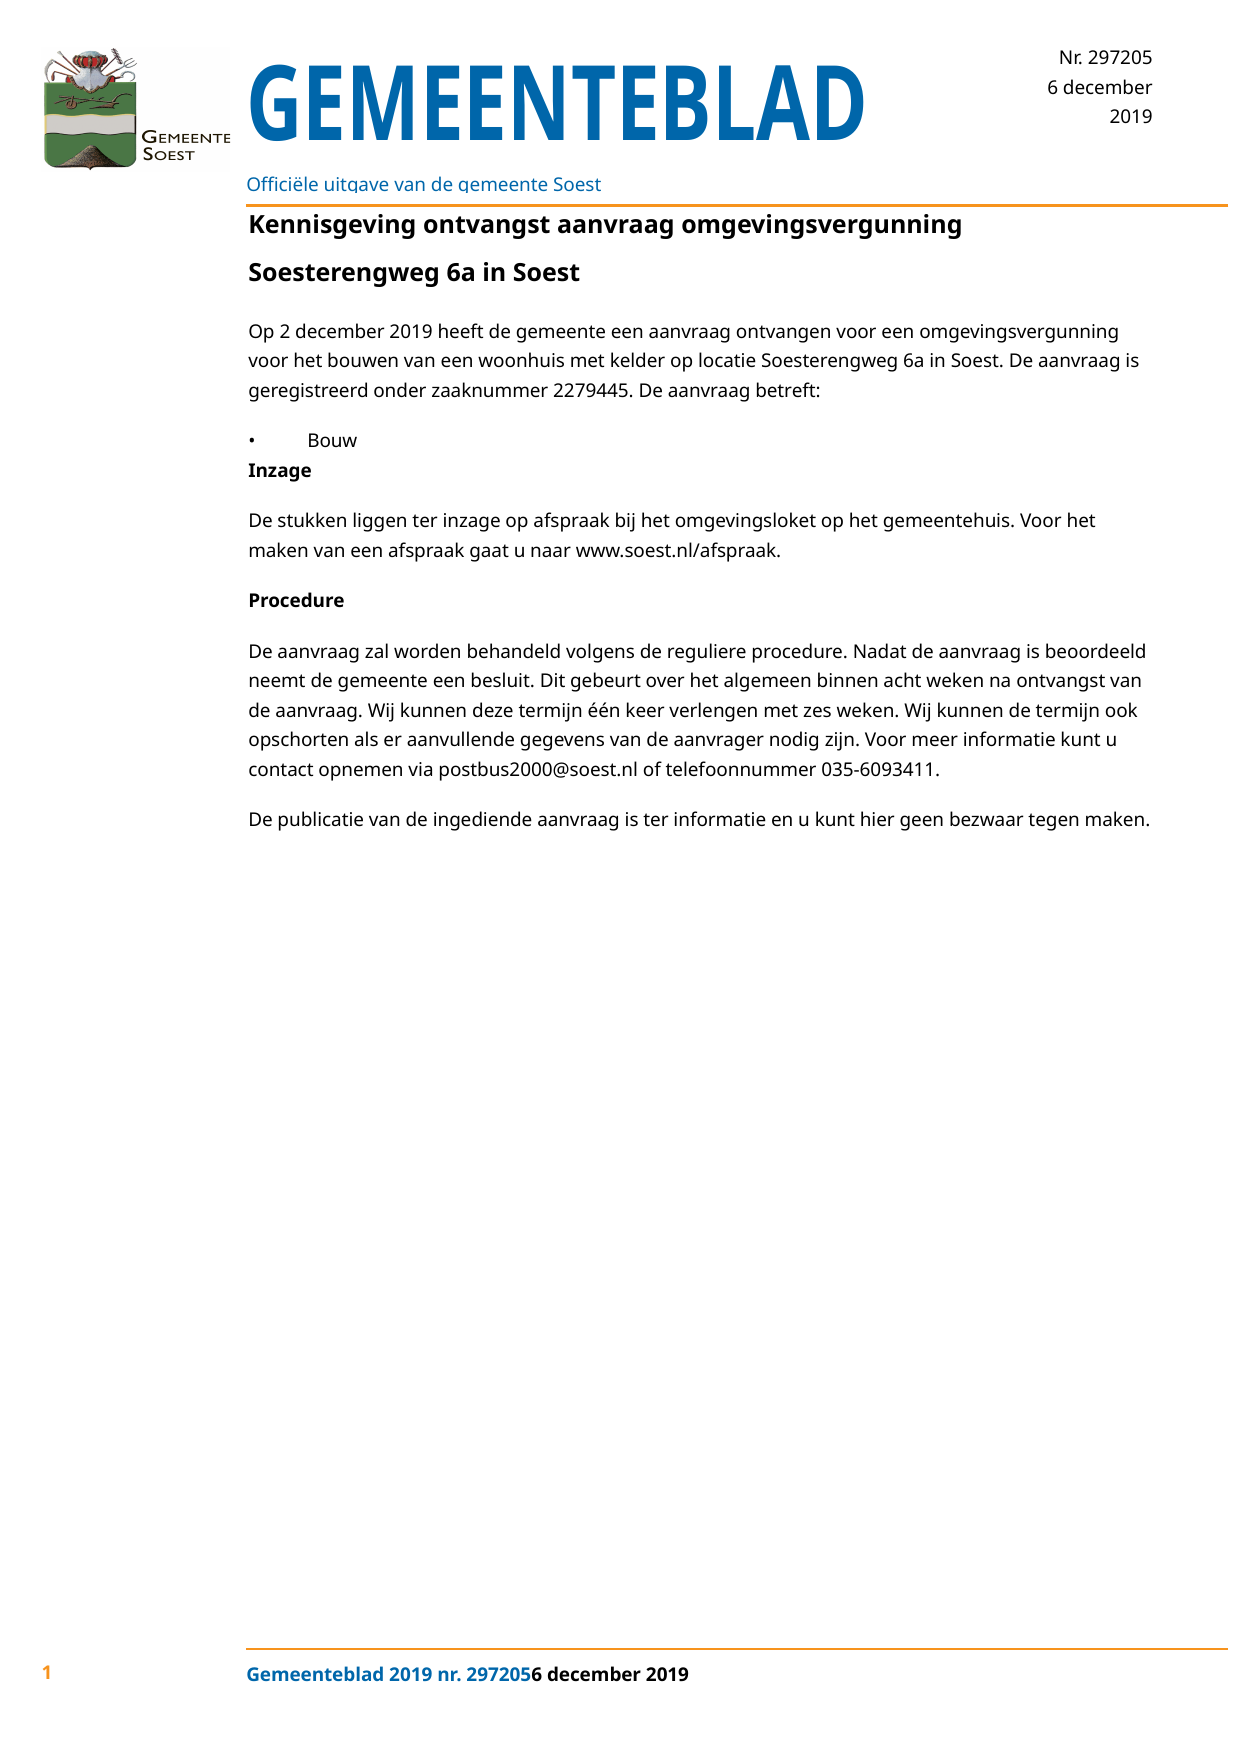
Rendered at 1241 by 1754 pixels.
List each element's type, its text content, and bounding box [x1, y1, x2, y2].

list Bouw [248, 427, 1152, 453]
text Procedure [248, 587, 1152, 613]
text De aanvraag zal worden behandeld volgens de reguliere procedure. Nadat de aanvraag is beoordeeld neemt de gemeente een besluit. Dit gebeurt over het algemeen binnen acht weken na ontvangst van de aanvraag. Wij kunnen deze termijn één keer verlengen met zes weken. Wij kunnen de termijn ook opschorten als er aanvullende gegevens van de aanvrager nodig zijn. Voor meer informatie kunt u contact opnemen via postbus2000@soest.nl of telefoonnummer 035-6093411. [248, 638, 1152, 782]
text De stukken liggen ter inzage op afspraak bij het omgevingsloket op het gemeentehuis. Voor het maken van een afspraak gaat u naar www.soest.nl/afspraak. [248, 507, 1152, 563]
text Inzage [248, 457, 1152, 483]
text Op 2 december 2019 heeft de gemeente een aanvraag ontvangen voor een omgevingsvergunning voor het bouwen van een woonhuis met kelder op locatie Soesterengweg 6a in Soest. De aanvraag is geregistreerd onder zaaknummer 2279445. De aanvraag betreft: [248, 318, 1152, 403]
picture [41, 47, 231, 172]
text Kennisgeving ontvangst aanvraag omgevingsvergunning Soesterengweg 6a in Soest [248, 207, 1152, 288]
text De publicatie van de ingediende aanvraag is ter informatie en u kunt hier geen bezwaar tegen maken. [248, 807, 1152, 832]
